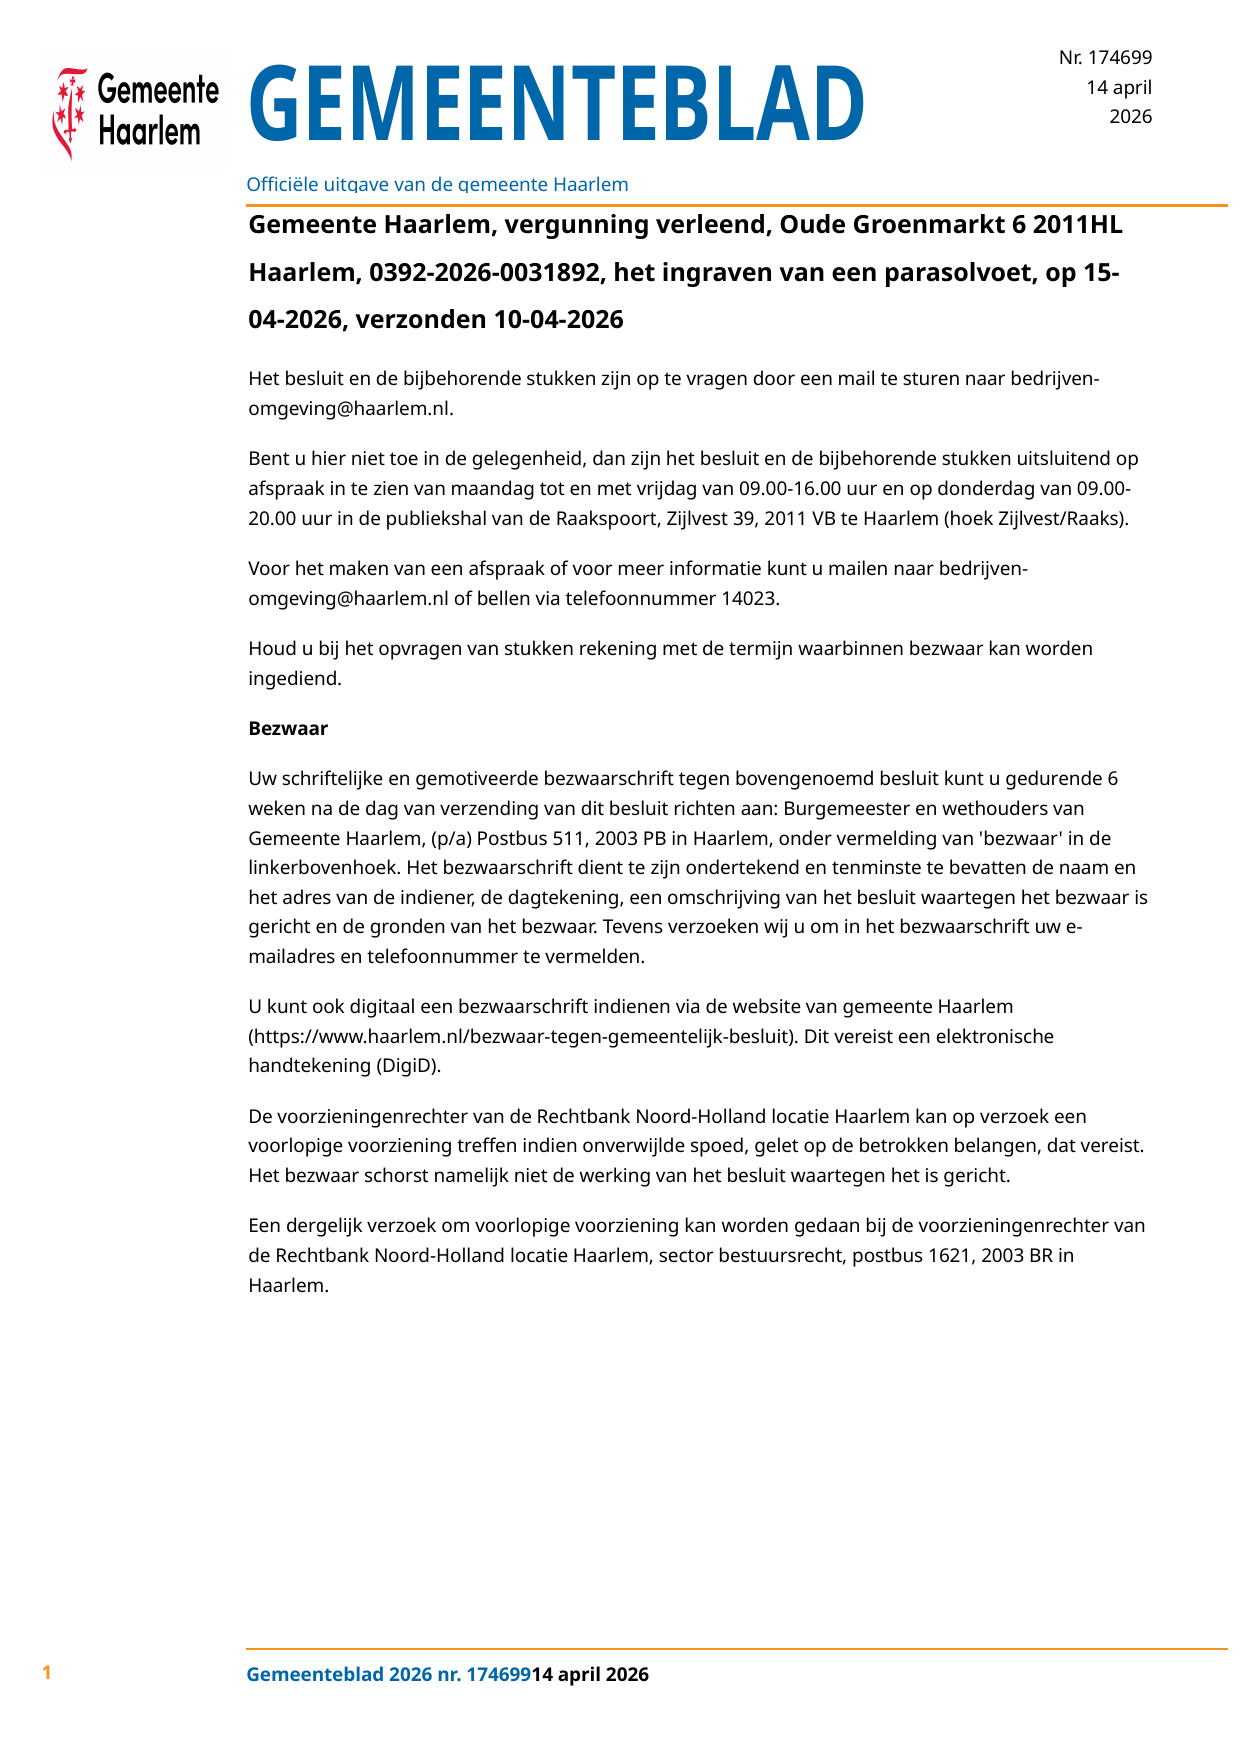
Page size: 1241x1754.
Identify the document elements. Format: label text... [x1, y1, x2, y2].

text Uw schriftelijke en gemotiveerde bezwaarschrift tegen bovengenoemd besluit kunt u gedurende 6 weken na de dag van verzending van dit besluit richten aan: Burgemeester en wethouders van Gemeente Haarlem, (p/a) Postbus 511, 2003 PB in Haarlem, onder vermelding van 'bezwaar' in de linkerbovenhoek. Het bezwaarschrift dient te zijn ondertekend en tenminste te bevatten de naam en het adres van de indiener, de dagtekening, een omschrijving van het besluit waartegen het bezwaar is gericht en de gronden van het bezwaar. Tevens verzoeken wij u om in het bezwaarschrift uw e-mailadres en telefoonnummer te vermelden. [248, 766, 1152, 969]
text U kunt ook digitaal een bezwaarschrift indienen via de website van gemeente Haarlem (https://www.haarlem.nl/bezwaar-tegen-gemeentelijk-besluit). Dit vereist een elektronische handtekening (DigiD). [248, 993, 1152, 1078]
text Gemeente Haarlem, vergunning verleend, Oude Groenmarkt 6 2011HL Haarlem, 0392-2026-0031892, het ingraven van een parasolvoet, op 15-04-2026, verzonden 10-04-2026 [248, 207, 1152, 336]
text Bent u hier niet toe in de gelegenheid, dan zijn het besluit en de bijbehorende stukken uitsluitend op afspraak in te zien van maandag tot en met vrijdag van 09.00-16.00 uur en op donderdag van 09.00-20.00 uur in de publiekshal van de Raakspoort, Zijlvest 39, 2011 VB te Haarlem (hoek Zijlvest/Raaks). [248, 446, 1152, 530]
text Het besluit en de bijbehorende stukken zijn op te vragen door een mail te sturen naar bedrijven-omgeving@haarlem.nl. [248, 366, 1152, 421]
text Een dergelijk verzoek om voorlopige voorziening kan worden gedaan bij de voorzieningenrechter van de Rechtbank Noord-Holland locatie Haarlem, sector bestuursrecht, postbus 1621, 2003 BR in Haarlem. [248, 1213, 1152, 1297]
picture [41, 47, 231, 172]
text Bezwaar [248, 715, 1152, 741]
text Houd u bij het opvragen van stukken rekening met de termijn waarbinnen bezwaar kan worden ingediend. [248, 635, 1152, 690]
text De voorzieningenrechter van de Rechtbank Noord-Holland locatie Haarlem kan op verzoek een voorlopige voorziening treffen indien onverwijlde spoed, gelet op de betrokken belangen, dat vereist. Het bezwaar schorst namelijk niet de werking van het besluit waartegen het is gericht. [248, 1103, 1152, 1188]
text Voor het maken van een afspraak of voor meer informatie kunt u mailen naar bedrijven-omgeving@haarlem.nl of bellen via telefoonnummer 14023. [248, 555, 1152, 610]
